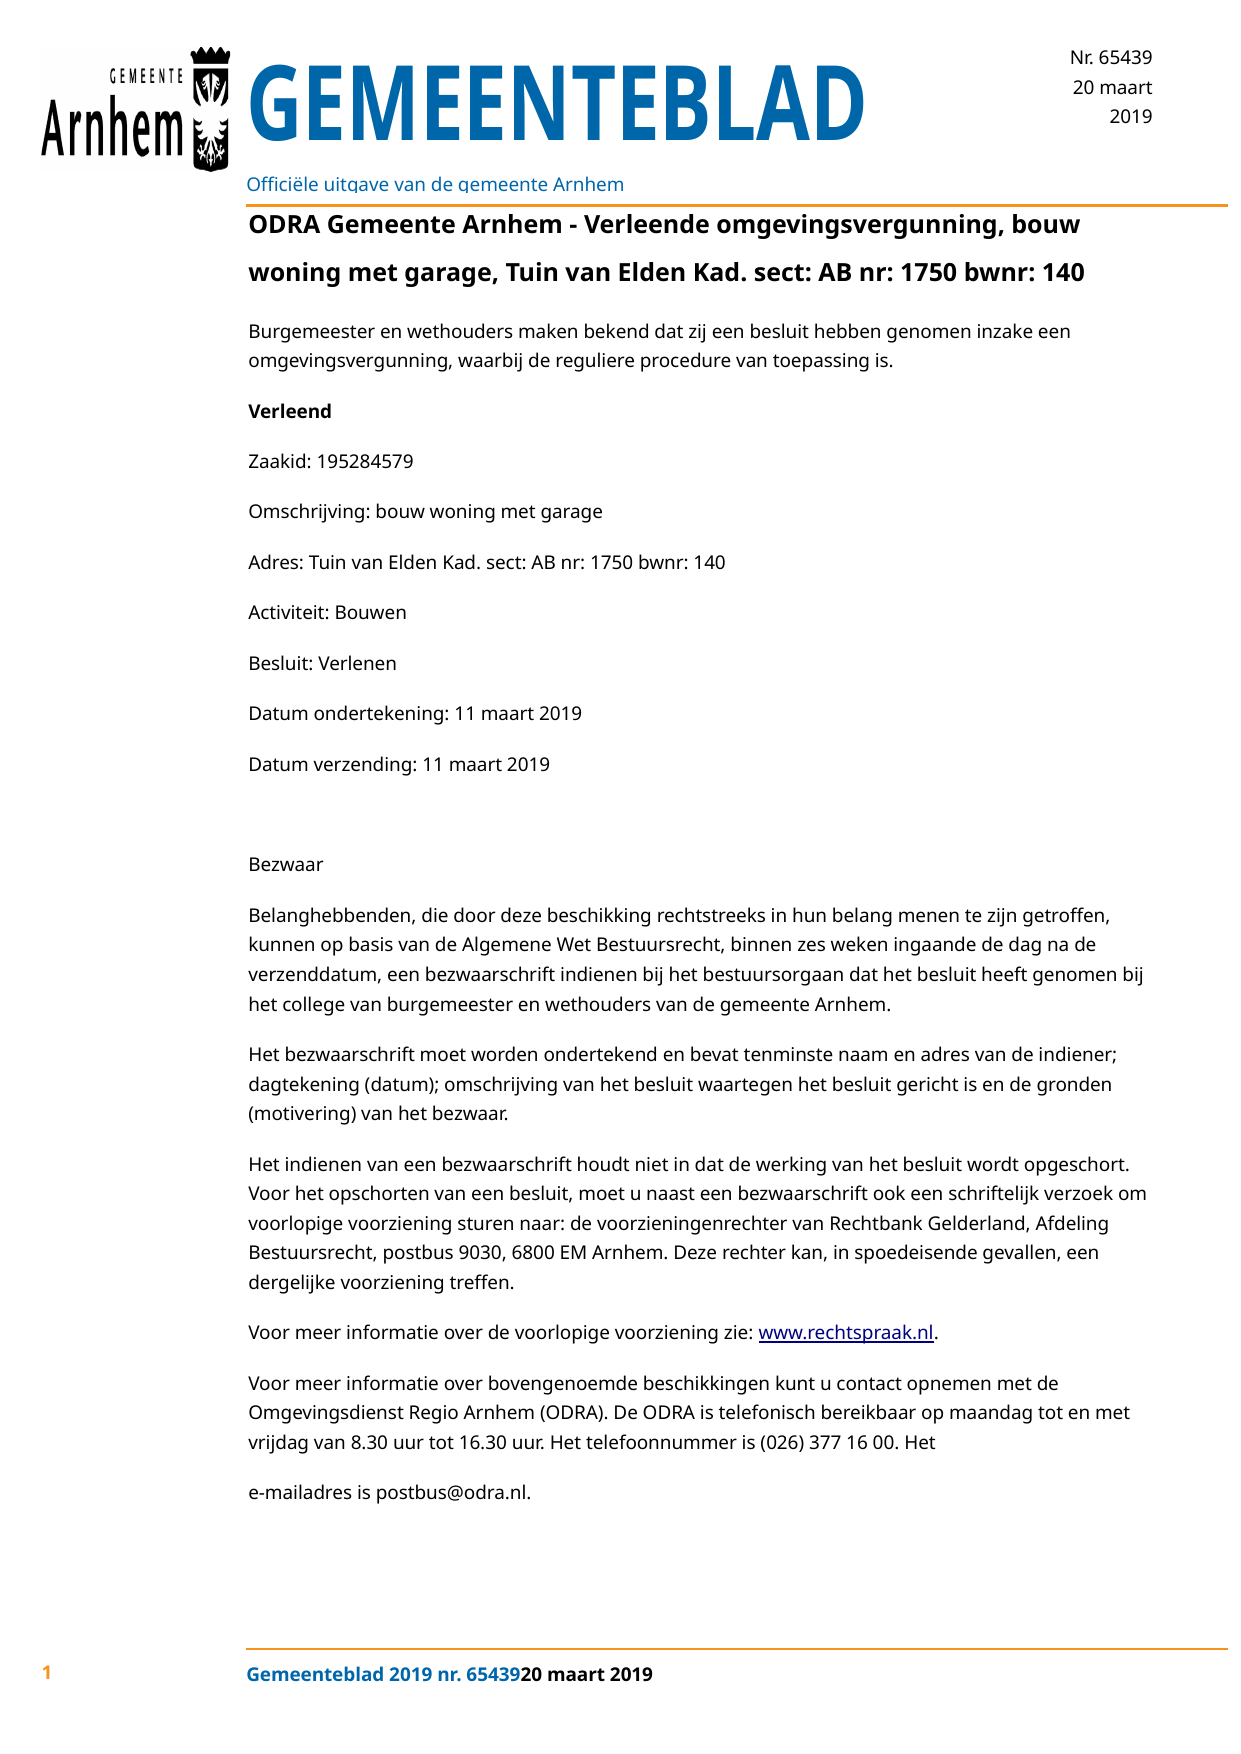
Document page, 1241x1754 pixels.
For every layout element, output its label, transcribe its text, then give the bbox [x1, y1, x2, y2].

text Verleend [248, 398, 1152, 424]
text Bezwaar [248, 852, 1152, 877]
text Belanghebbenden, die door deze beschikking rechtstreeks in hun belang menen te zijn getroffen, kunnen op basis van de Algemene Wet Bestuursrecht, binnen zes weken ingaande de dag na de verzenddatum, een bezwaarschrift indienen bij het bestuursorgaan dat het besluit heeft genomen bij het college van burgemeester en wethouders van de gemeente Arnhem. [248, 902, 1152, 1017]
text Het indienen van een bezwaarschrift houdt niet in dat de werking van het besluit wordt opgeschort. Voor het opschorten van een besluit, moet u naast een bezwaarschrift ook een schriftelijk verzoek om voorlopige voorziening sturen naar: de voorzieningenrechter van Rechtbank Gelderland, Afdeling Bestuursrecht, postbus 9030, 6800 EM Arnhem. Deze rechter kan, in spoedeisende gevallen, een dergelijke voorziening treffen. [248, 1151, 1152, 1295]
text ODRA Gemeente Arnhem - Verleende omgevingsvergunning, bouw woning met garage, Tuin van Elden Kad. sect: AB nr: 1750 bwnr: 140 [248, 207, 1152, 288]
text Datum ondertekening: 11 maart 2019 [248, 700, 1152, 726]
text e-mailadres is postbus@odra.nl. [248, 1479, 1152, 1505]
text Burgemeester en wethouders maken bekend dat zij een besluit hebben genomen inzake een omgevingsvergunning, waarbij de reguliere procedure van toepassing is. [248, 318, 1152, 373]
text Zaakid: 195284579 [248, 448, 1152, 474]
text Adres: Tuin van Elden Kad. sect: AB nr: 1750 bwnr: 140 [248, 549, 1152, 575]
text Datum verzending: 11 maart 2019 [248, 751, 1152, 777]
text Besluit: Verlenen [248, 650, 1152, 676]
text Omschrijving: bouw woning met garage [248, 499, 1152, 524]
text Het bezwaarschrift moet worden ondertekend en bevat tenminste naam en adres van de indiener; dagtekening (datum); omschrijving van het besluit waartegen het besluit gericht is en de gronden (motivering) van het bezwaar. [248, 1041, 1152, 1126]
text Voor meer informatie over de voorlopige voorziening zie: www.rechtspraak.nl. [248, 1319, 1152, 1345]
text Voor meer informatie over bovengenoemde beschikkingen kunt u contact opnemen met de Omgevingsdienst Regio Arnhem (ODRA). De ODRA is telefonisch bereikbaar op maandag tot en met vrijdag van 8.30 uur tot 16.30 uur. Het telefoonnummer is (026) 377 16 00. Het [248, 1370, 1152, 1455]
text Activiteit: Bouwen [248, 599, 1152, 625]
picture [41, 47, 231, 172]
